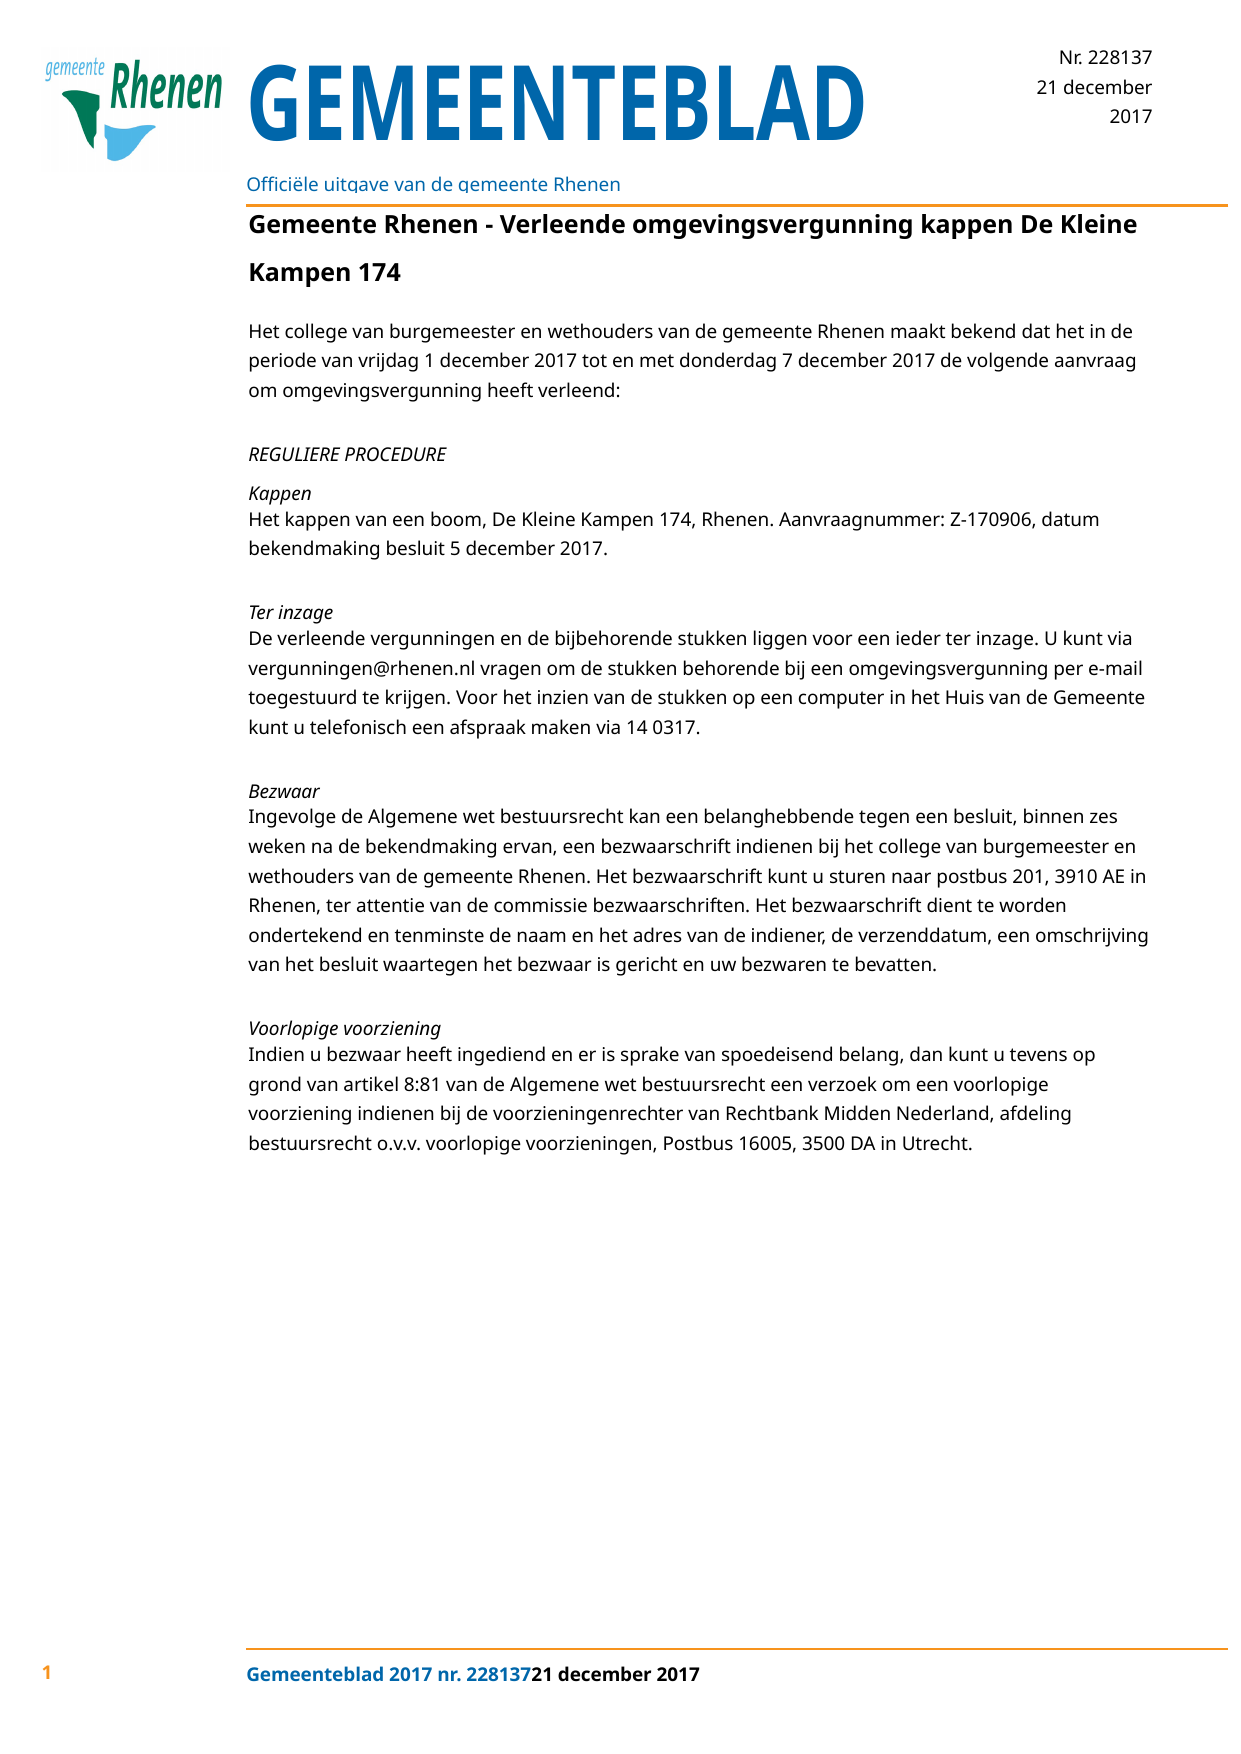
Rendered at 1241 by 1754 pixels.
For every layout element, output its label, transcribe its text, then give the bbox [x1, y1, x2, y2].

text Het college van burgemeester en wethouders van de gemeente Rhenen maakt bekend dat het in de periode van vrijdag 1 december 2017 tot en met donderdag 7 december 2017 de volgende aanvraag om omgevingsvergunning heeft verleend: [248, 318, 1152, 403]
text Bezwaar [248, 778, 1152, 804]
text De verleende vergunningen en de bijbehorende stukken liggen voor een ieder ter inzage. U kunt via vergunningen@rhenen.nl vragen om de stukken behorende bij een omgevingsvergunning per e-mail toegestuurd te krijgen. Voor het inzien van de stukken op een computer in het Huis van de Gemeente kunt u telefonisch een afspraak maken via 14 0317. [248, 625, 1152, 740]
text Gemeente Rhenen - Verleende omgevingsvergunning kappen De Kleine Kampen 174 [248, 207, 1152, 288]
text Ingevolge de Algemene wet bestuursrecht kan een belanghebbende tegen een besluit, binnen zes weken na de bekendmaking ervan, een bezwaarschrift indienen bij het college van burgemeester en wethouders van de gemeente Rhenen. Het bezwaarschrift kunt u sturen naar postbus 201, 3910 AE in Rhenen, ter attentie van de commissie bezwaarschriften. Het bezwaarschrift dient te worden ondertekend en tenminste de naam en het adres van de indiener, de verzenddatum, een omschrijving van het besluit waartegen het bezwaar is gericht en uw bezwaren te bevatten. [248, 804, 1152, 977]
text Ter inzage [248, 599, 1152, 625]
text Indien u bezwaar heeft ingediend en er is sprake van spoedeisend belang, dan kunt u tevens op grond van artikel 8:81 van de Algemene wet bestuursrecht een verzoek om een voorlopige voorziening indienen bij de voorzieningenrechter van Rechtbank Midden Nederland, afdeling bestuursrecht o.v.v. voorlopige voorzieningen, Postbus 16005, 3500 DA in Utrecht. [248, 1041, 1152, 1156]
text REGULIERE PROCEDURE [248, 441, 1152, 467]
text Voorlopige voorziening [248, 1016, 1152, 1041]
picture [41, 47, 231, 172]
text Het kappen van een boom, De Kleine Kampen 174, Rhenen. Aanvraagnummer: Z-170906, datum bekendmaking besluit 5 december 2017. [248, 506, 1152, 561]
text Kappen [248, 480, 1152, 506]
